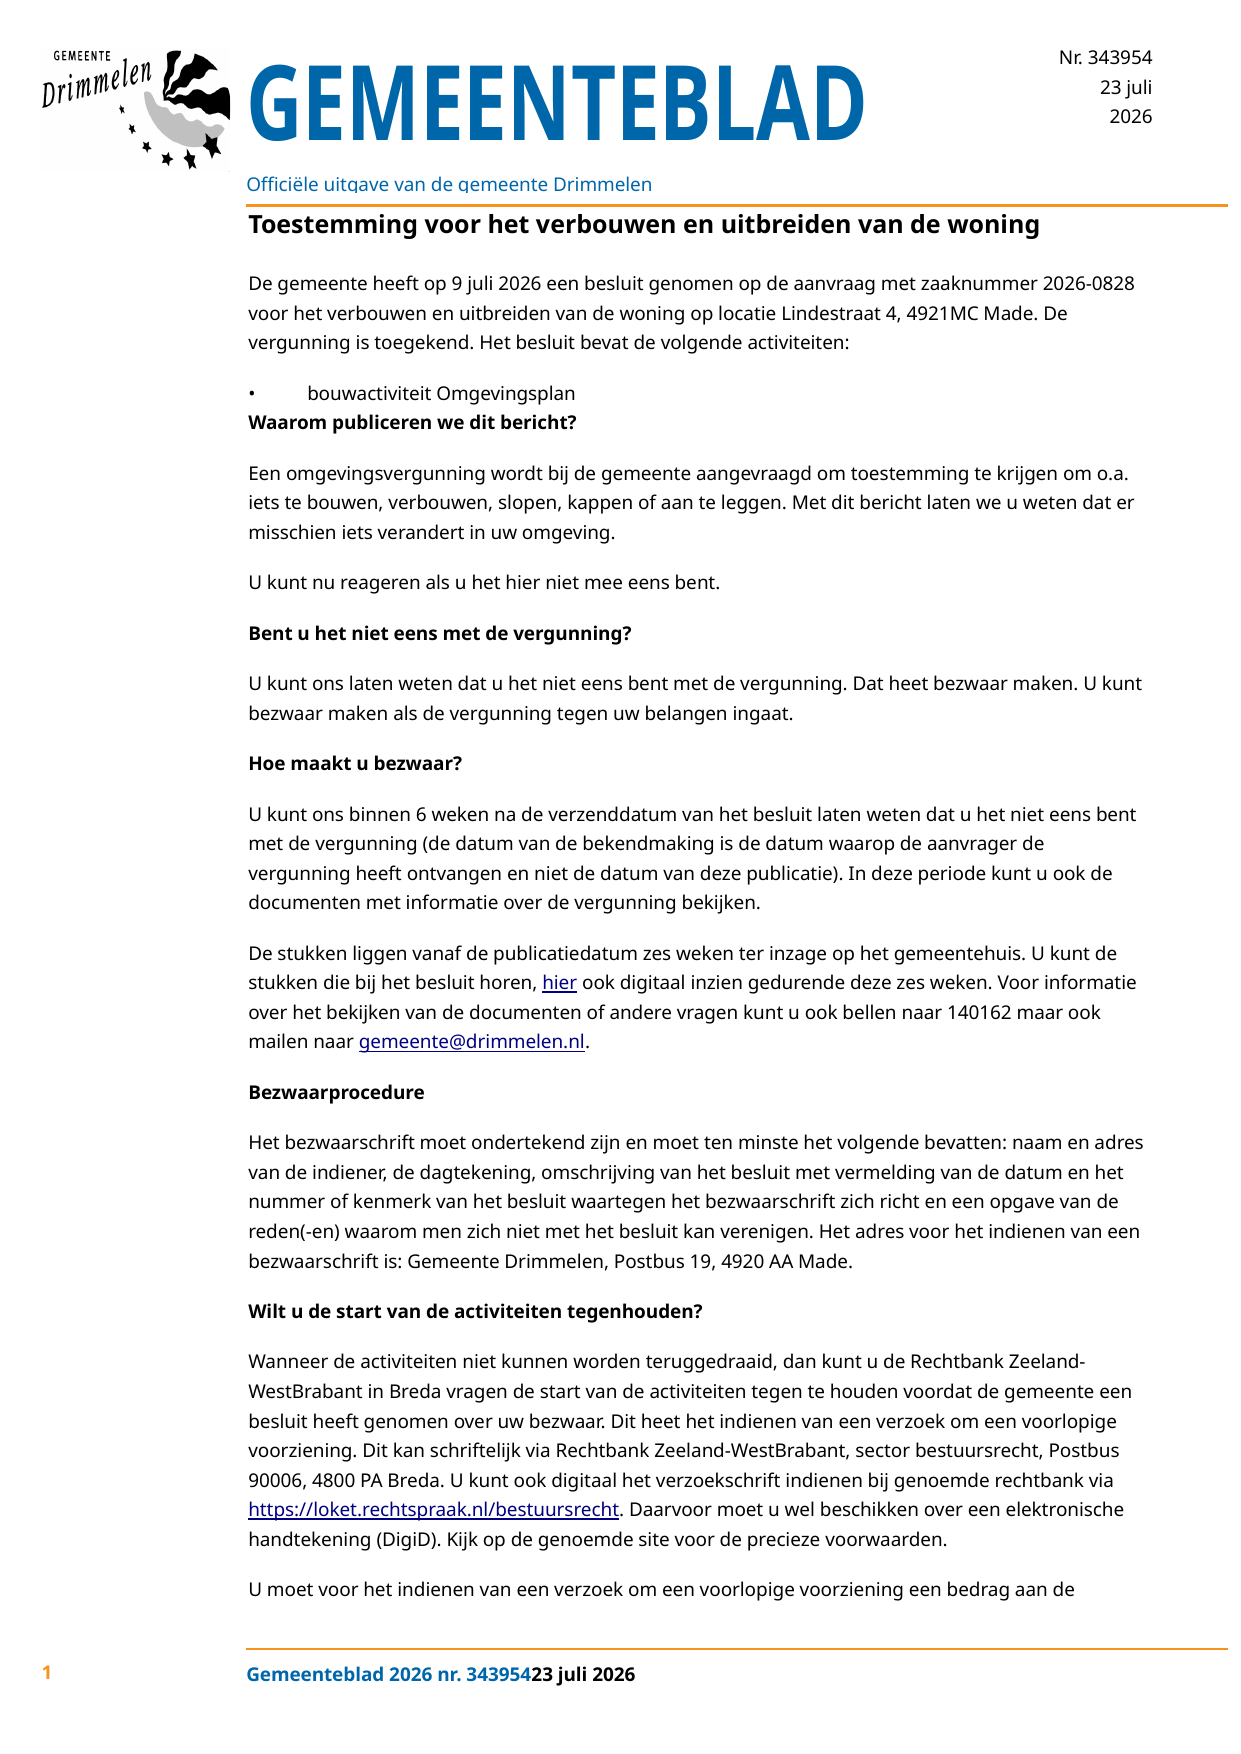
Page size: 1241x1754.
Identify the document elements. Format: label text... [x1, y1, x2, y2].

text U moet voor het indienen van een verzoek om een voorlopige voorziening een bedrag aan de [248, 1577, 1152, 1602]
text U kunt nu reageren als u het hier niet mee eens bent. [248, 569, 1152, 595]
picture [41, 47, 231, 172]
text Bent u het niet eens met de vergunning? [248, 620, 1152, 646]
text Bezwaarprocedure [248, 1079, 1152, 1105]
text Toestemming voor het verbouwen en uitbreiden van de woning [248, 207, 1152, 241]
text Hoe maakt u bezwaar? [248, 750, 1152, 776]
text Wanneer de activiteiten niet kunnen worden teruggedraaid, dan kunt u de Rechtbank Zeeland-WestBrabant in Breda vragen de start van de activiteiten tegen te houden voordat de gemeente een besluit heeft genomen over uw bezwaar. Dit heet het indienen van een verzoek om een voorlopige voorziening. Dit kan schriftelijk via Rechtbank Zeeland-WestBrabant, sector bestuursrecht, Postbus 90006, 4800 PA Breda. U kunt ook digitaal het verzoekschrift indienen bij genoemde rechtbank via https://loket.rechtspraak.nl/bestuursrecht. Daarvoor moet u wel beschikken over een elektronische handtekening (DigiD). Kijk op de genoemde site voor de precieze voorwaarden. [248, 1349, 1152, 1552]
text Een omgevingsvergunning wordt bij de gemeente aangevraagd om toestemming te krijgen om o.a. iets te bouwen, verbouwen, slopen, kappen of aan te leggen. Met dit bericht laten we u weten dat er misschien iets verandert in uw omgeving. [248, 460, 1152, 545]
text U kunt ons laten weten dat u het niet eens bent met de vergunning. Dat heet bezwaar maken. U kunt bezwaar maken als de vergunning tegen uw belangen ingaat. [248, 670, 1152, 726]
text Waarom publiceren we dit bericht? [248, 409, 1152, 435]
text De gemeente heeft op 9 juli 2026 een besluit genomen op de aanvraag met zaaknummer 2026-0828 voor het verbouwen en uitbreiden van de woning op locatie Lindestraat 4, 4921MC Made. De vergunning is toegekend. Het besluit bevat de volgende activiteiten: [248, 270, 1152, 355]
text De stukken liggen vanaf de publicatiedatum zes weken ter inzage op het gemeentehuis. U kunt de stukken die bij het besluit horen, hier ook digitaal inzien gedurende deze zes weken. Voor informatie over het bekijken van de documenten of andere vragen kunt u ook bellen naar 140162 maar ook mailen naar gemeente@drimmelen.nl. [248, 940, 1152, 1054]
list bouwactiviteit Omgevingsplan [248, 380, 1152, 406]
text Wilt u de start van de activiteiten tegenhouden? [248, 1298, 1152, 1324]
text Het bezwaarschrift moet ondertekend zijn en moet ten minste het volgende bevatten: naam en adres van de indiener, de dagtekening, omschrijving van het besluit met vermelding van de datum en het nummer of kenmerk van het besluit waartegen het bezwaarschrift zich richt en een opgave van de reden(-en) waarom men zich niet met het besluit kan verenigen. Het adres voor het indienen van een bezwaarschrift is: Gemeente Drimmelen, Postbus 19, 4920 AA Made. [248, 1129, 1152, 1273]
text U kunt ons binnen 6 weken na de verzenddatum van het besluit laten weten dat u het niet eens bent met de vergunning (de datum van de bekendmaking is de datum waarop de aanvrager de vergunning heeft ontvangen en niet de datum van deze publicatie). In deze periode kunt u ook de documenten met informatie over de vergunning bekijken. [248, 801, 1152, 915]
